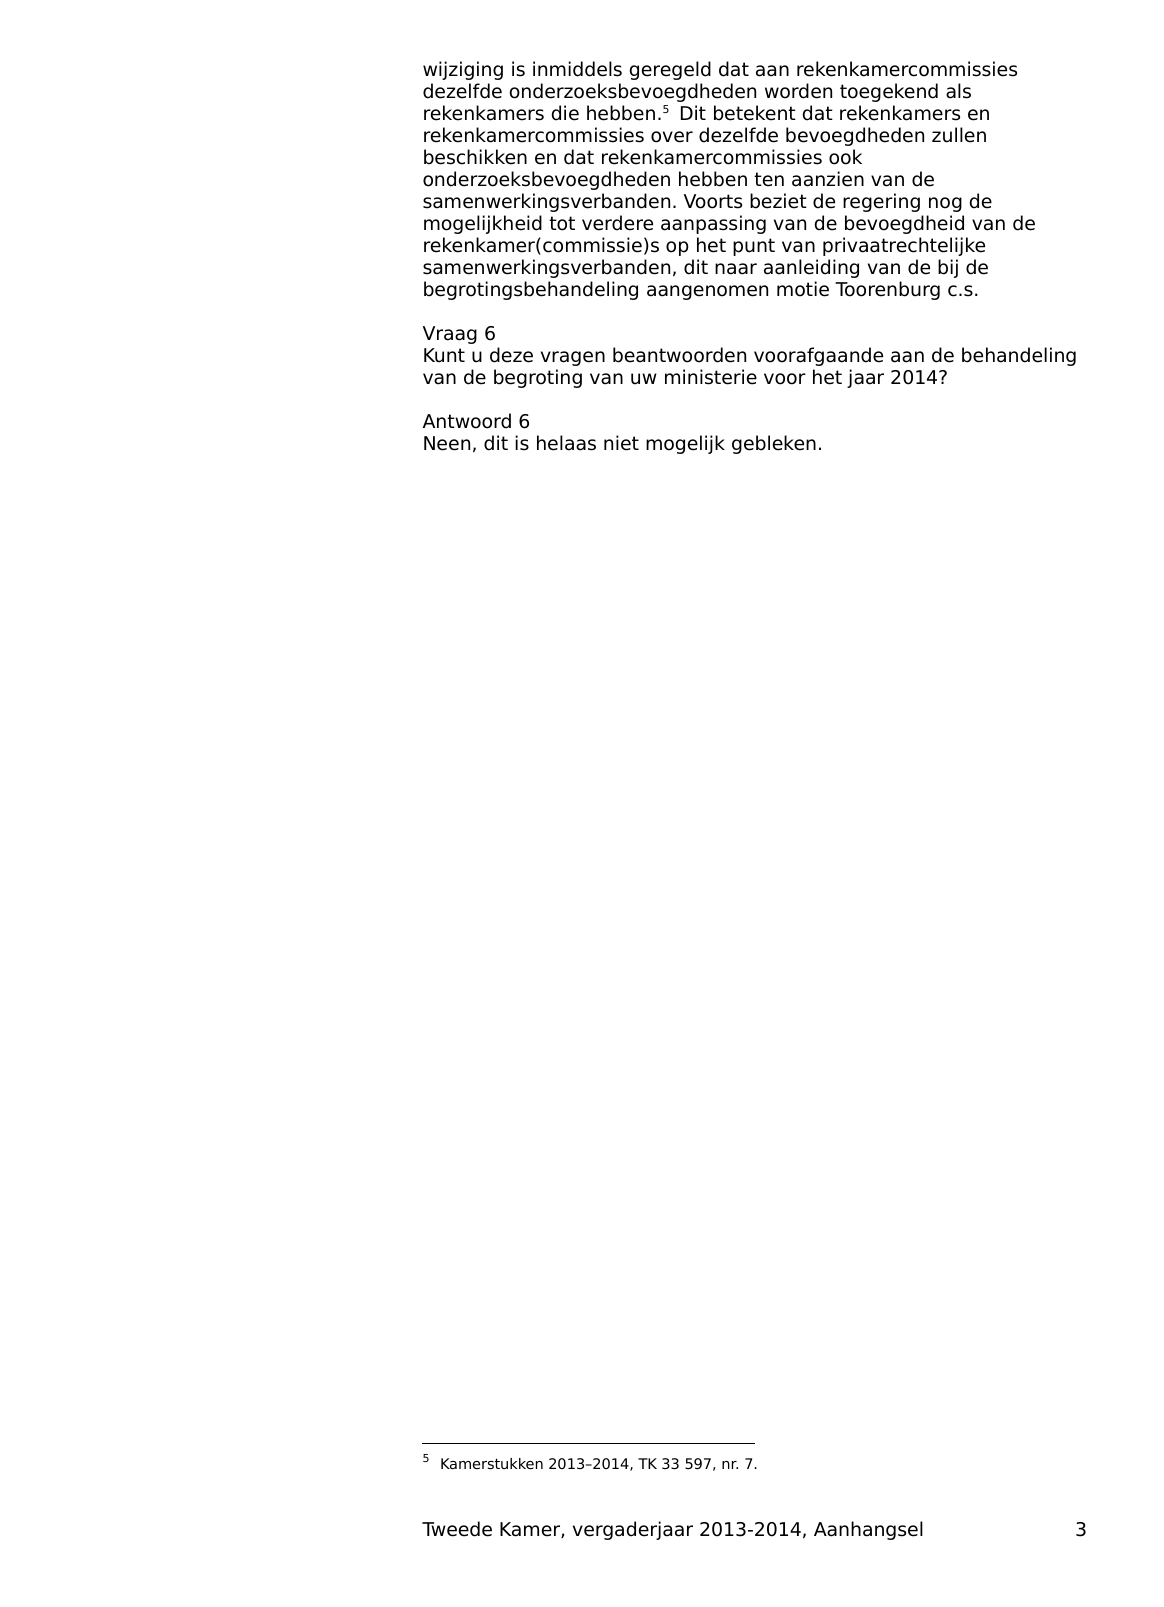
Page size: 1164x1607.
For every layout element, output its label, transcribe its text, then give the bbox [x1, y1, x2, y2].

text wijziging is inmiddels geregeld dat aan rekenkamercommissies dezelfde onderzoeksbevoegdheden worden toegekend als rekenkamers die hebben. Dit betekent dat rekenkamers en rekenkamercommissies over dezelfde bevoegdheden zullen beschikken en dat rekenkamercommissies ook onderzoeksbevoegdheden hebben ten aanzien van de samenwerkingsverbanden. Voorts beziet de regering nog de mogelijkheid tot verdere aanpassing van de bevoegdheid van de rekenkamer(commissie)s op het punt van privaatrechtelijke samenwerkingsverbanden, dit naar aanleiding van de bij de begrotingsbehandeling aangenomen motie Toorenburg c.s. [422, 59, 1087, 301]
text Kunt u deze vragen beantwoorden voorafgaande aan de behandeling van de begroting van uw ministerie voor het jaar 2014? [422, 345, 1087, 389]
text Neen, dit is helaas niet mogelijk gebleken. [422, 433, 1087, 455]
text Antwoord 6 [422, 411, 1087, 433]
text Vraag 6 [422, 323, 1087, 345]
text Kamerstukken 2013–2014, TK 33 597, nr. 7. [422, 1452, 1087, 1474]
